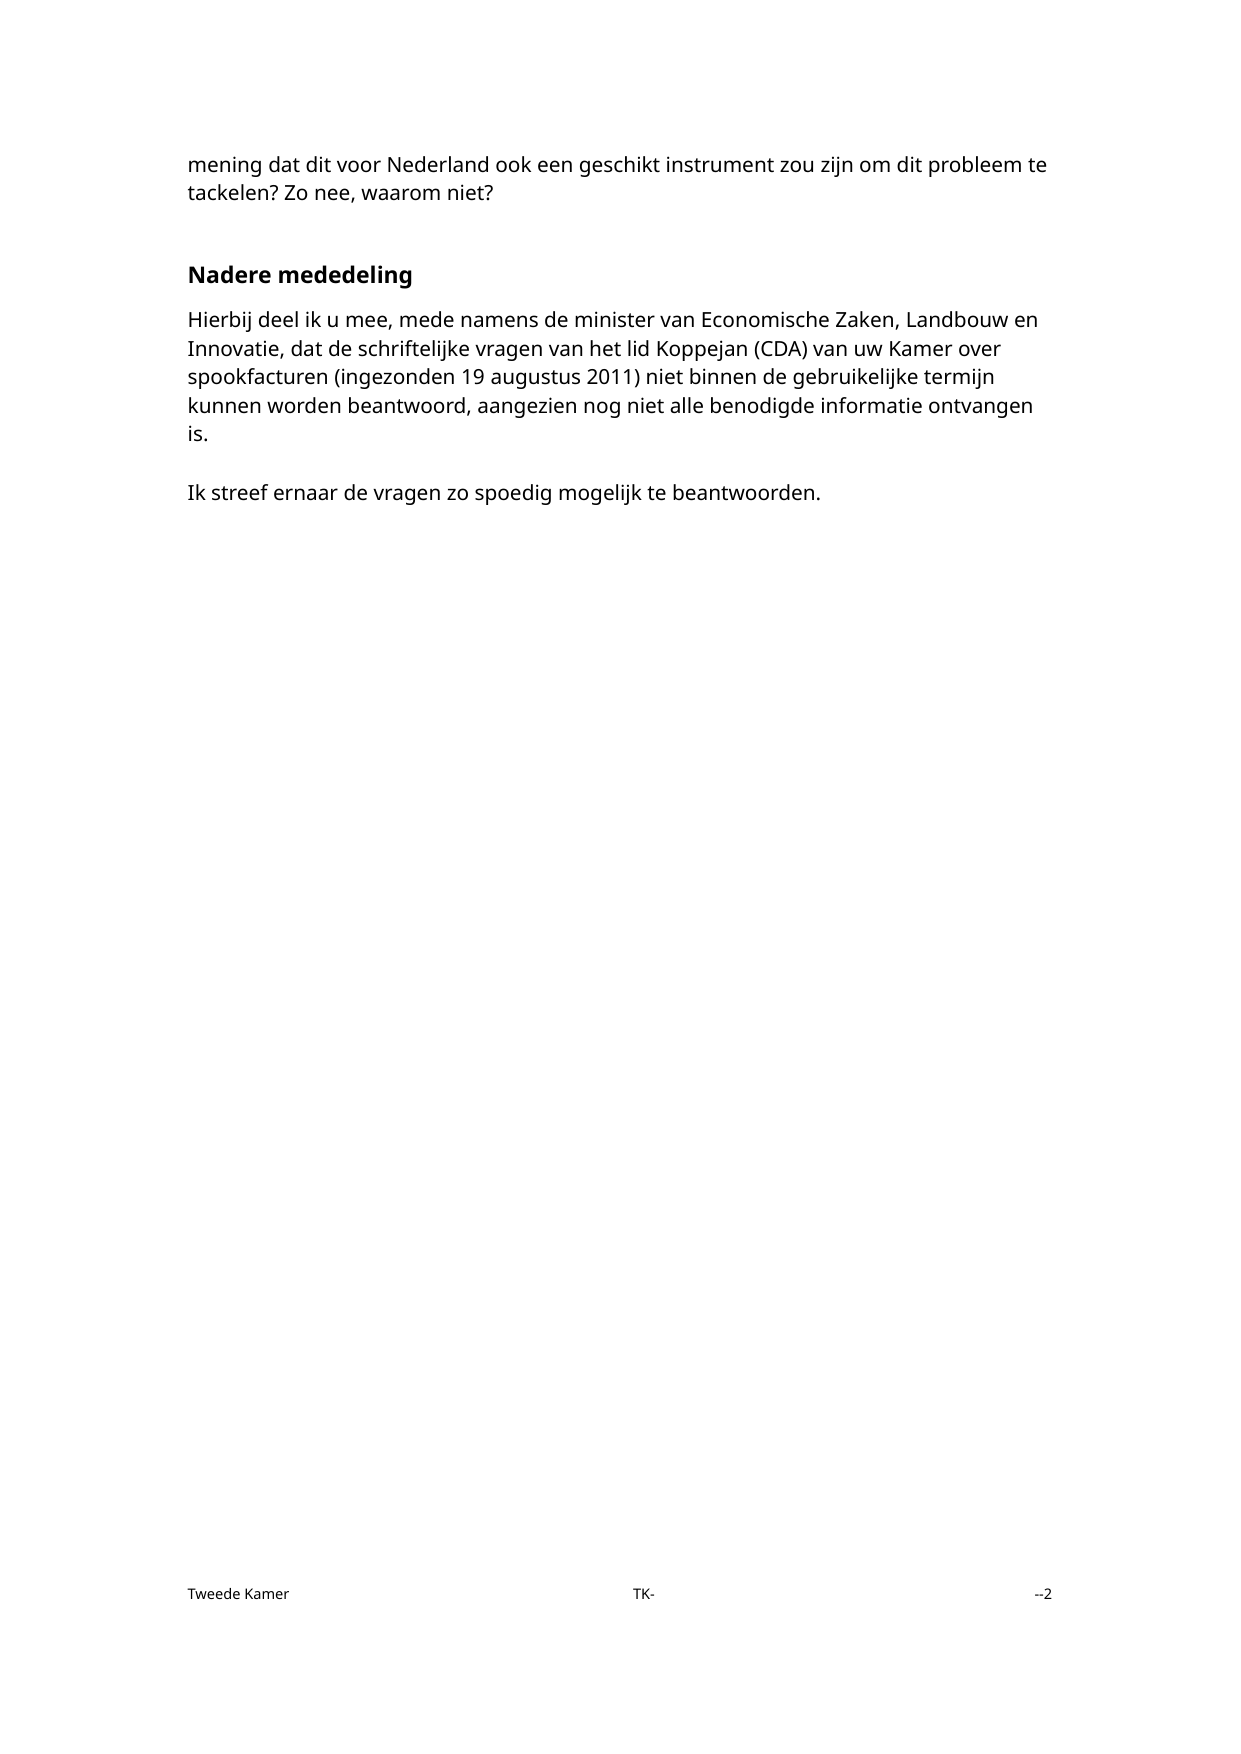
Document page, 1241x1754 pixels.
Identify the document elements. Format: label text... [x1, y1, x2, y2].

text mening dat dit voor Nederland ook een geschikt instrument zou zijn om dit probleem te tackelen? Zo nee, waarom niet? [187, 150, 1053, 207]
text Ik streef ernaar de vragen zo spoedig mogelijk te beantwoorden. [187, 478, 1053, 506]
subtitle Nadere mededeling [187, 259, 1053, 291]
text Hierbij deel ik u mee, mede namens de minister van Economische Zaken, Landbouw en Innovatie, dat de schriftelijke vragen van het lid Koppejan (CDA) van uw Kamer over spookfacturen (ingezonden 19 augustus 2011) niet binnen de gebruikelijke termijn kunnen worden beantwoord, aangezien nog niet alle benodigde informatie ontvangen is. [187, 306, 1053, 448]
